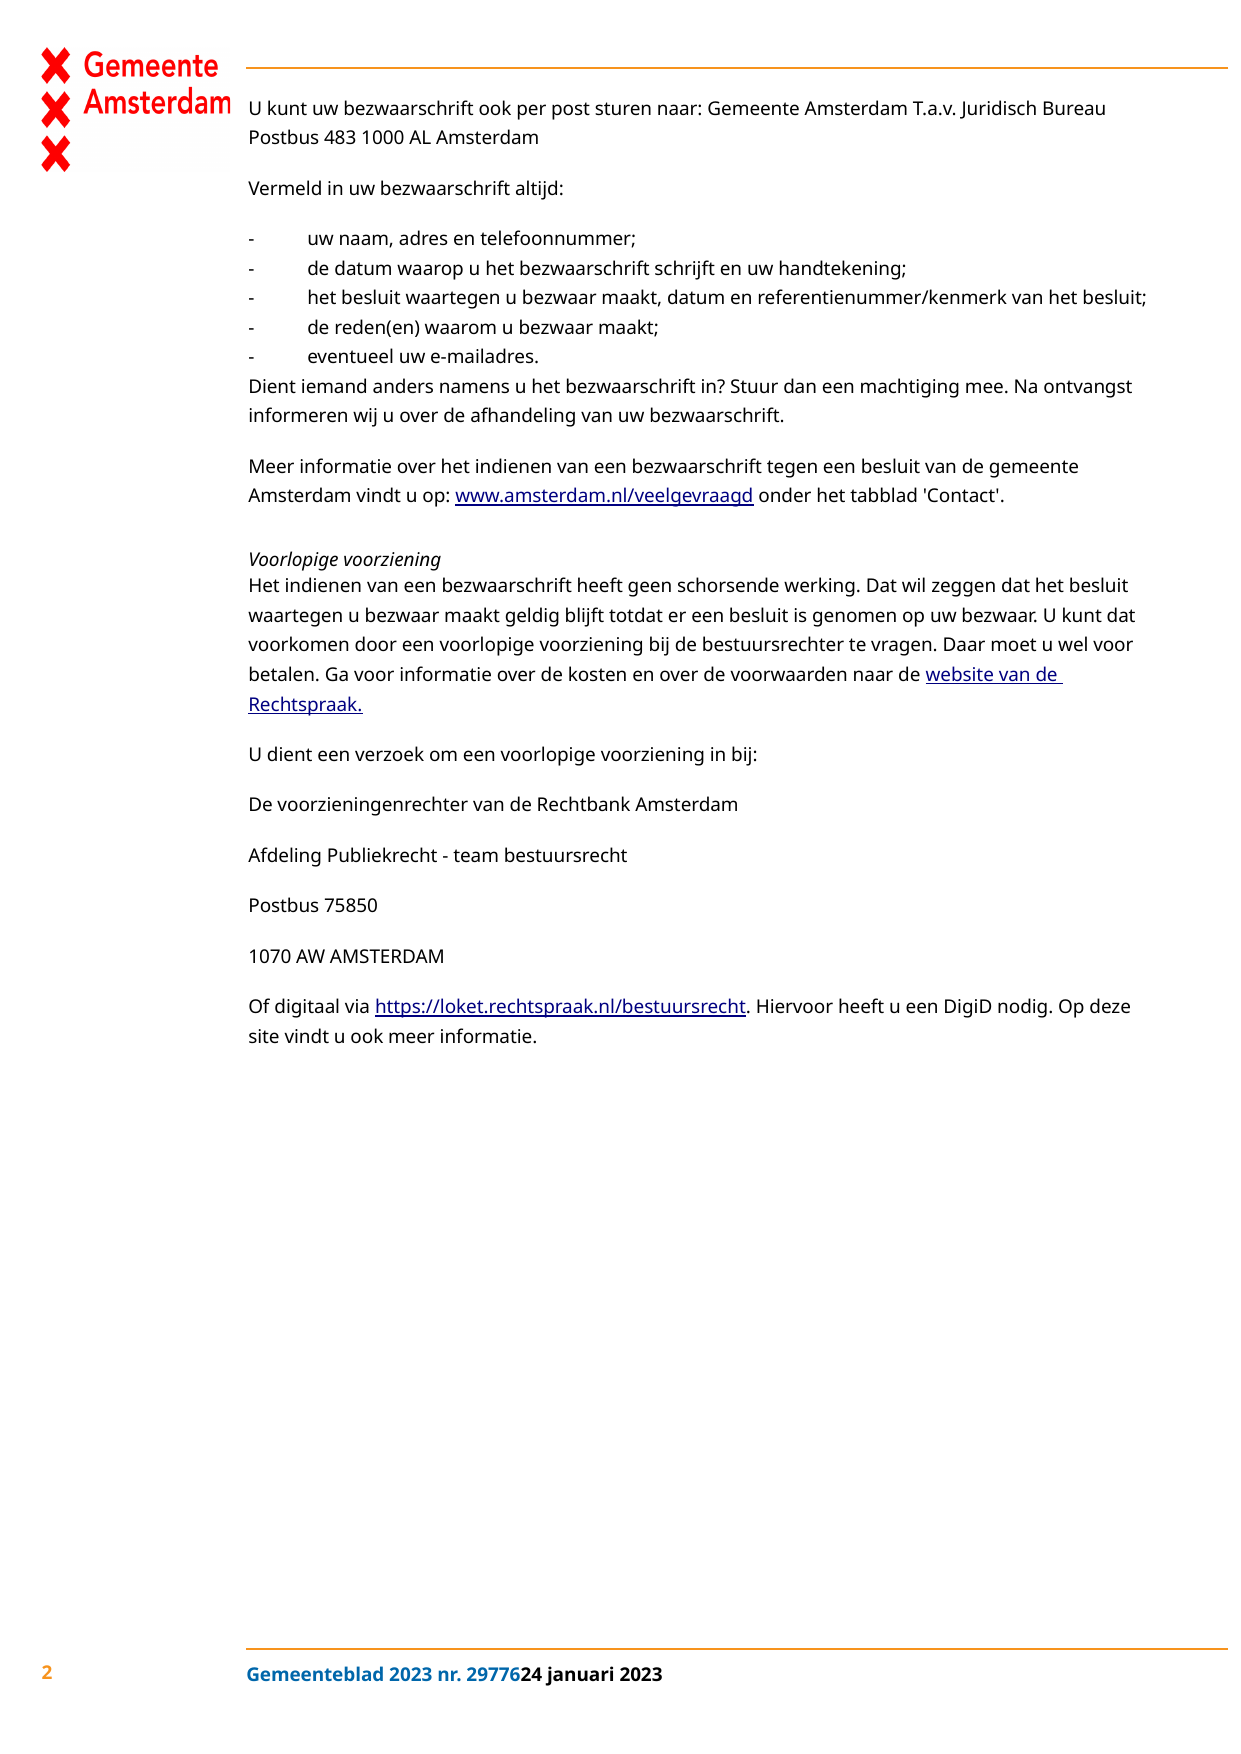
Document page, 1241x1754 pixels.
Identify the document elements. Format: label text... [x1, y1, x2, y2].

text Het indienen van een bezwaarschrift heeft geen schorsende werking. Dat wil zeggen dat het besluit waartegen u bezwaar maakt geldig blijft totdat er een besluit is genomen op uw bezwaar. U kunt dat voorkomen door een voorlopige voorziening bij de bestuursrechter te vragen. Daar moet u wel voor betalen. Ga voor informatie over de kosten en over de voorwaarden naar de website van de Rechtspraak. [248, 572, 1152, 716]
text U kunt uw bezwaarschrift ook per post sturen naar: Gemeente Amsterdam T.a.v. Juridisch Bureau Postbus 483 1000 AL Amsterdam [248, 95, 1152, 150]
text Meer informatie over het indienen van een bezwaarschrift tegen een besluit van de gemeente Amsterdam vindt u op: www.amsterdam.nl/veelgevraagd onder het tabblad 'Contact'. [248, 453, 1152, 508]
list uw naam, adres en telefoonnummer; [248, 225, 1152, 251]
list de datum waarop u het bezwaarschrift schrijft en uw handtekening; [248, 255, 1152, 281]
text 1070 AW AMSTERDAM [248, 943, 1152, 968]
text Of digitaal via https://loket.rechtspraak.nl/bestuursrecht. Hiervoor heeft u een DigiD nodig. Op deze site vindt u ook meer informatie. [248, 993, 1152, 1048]
list het besluit waartegen u bezwaar maakt, datum en referentienummer/kenmerk van het besluit; [248, 284, 1152, 310]
list eventueel uw e-mailadres. [248, 343, 1152, 369]
text U dient een verzoek om een voorlopige voorziening in bij: [248, 741, 1152, 767]
text Dient iemand anders namens u het bezwaarschrift in? Stuur dan een machtiging mee. Na ontvangst informeren wij u over de afhandeling van uw bezwaarschrift. [248, 373, 1152, 428]
list de reden(en) waarom u bezwaar maakt; [248, 314, 1152, 340]
text Vermeld in uw bezwaarschrift altijd: [248, 175, 1152, 201]
text De voorzieningenrechter van de Rechtbank Amsterdam [248, 792, 1152, 817]
text Postbus 75850 [248, 892, 1152, 918]
picture [41, 47, 231, 172]
text Afdeling Publiekrecht - team bestuursrecht [248, 842, 1152, 868]
text Voorlopige voorziening [248, 547, 1152, 572]
